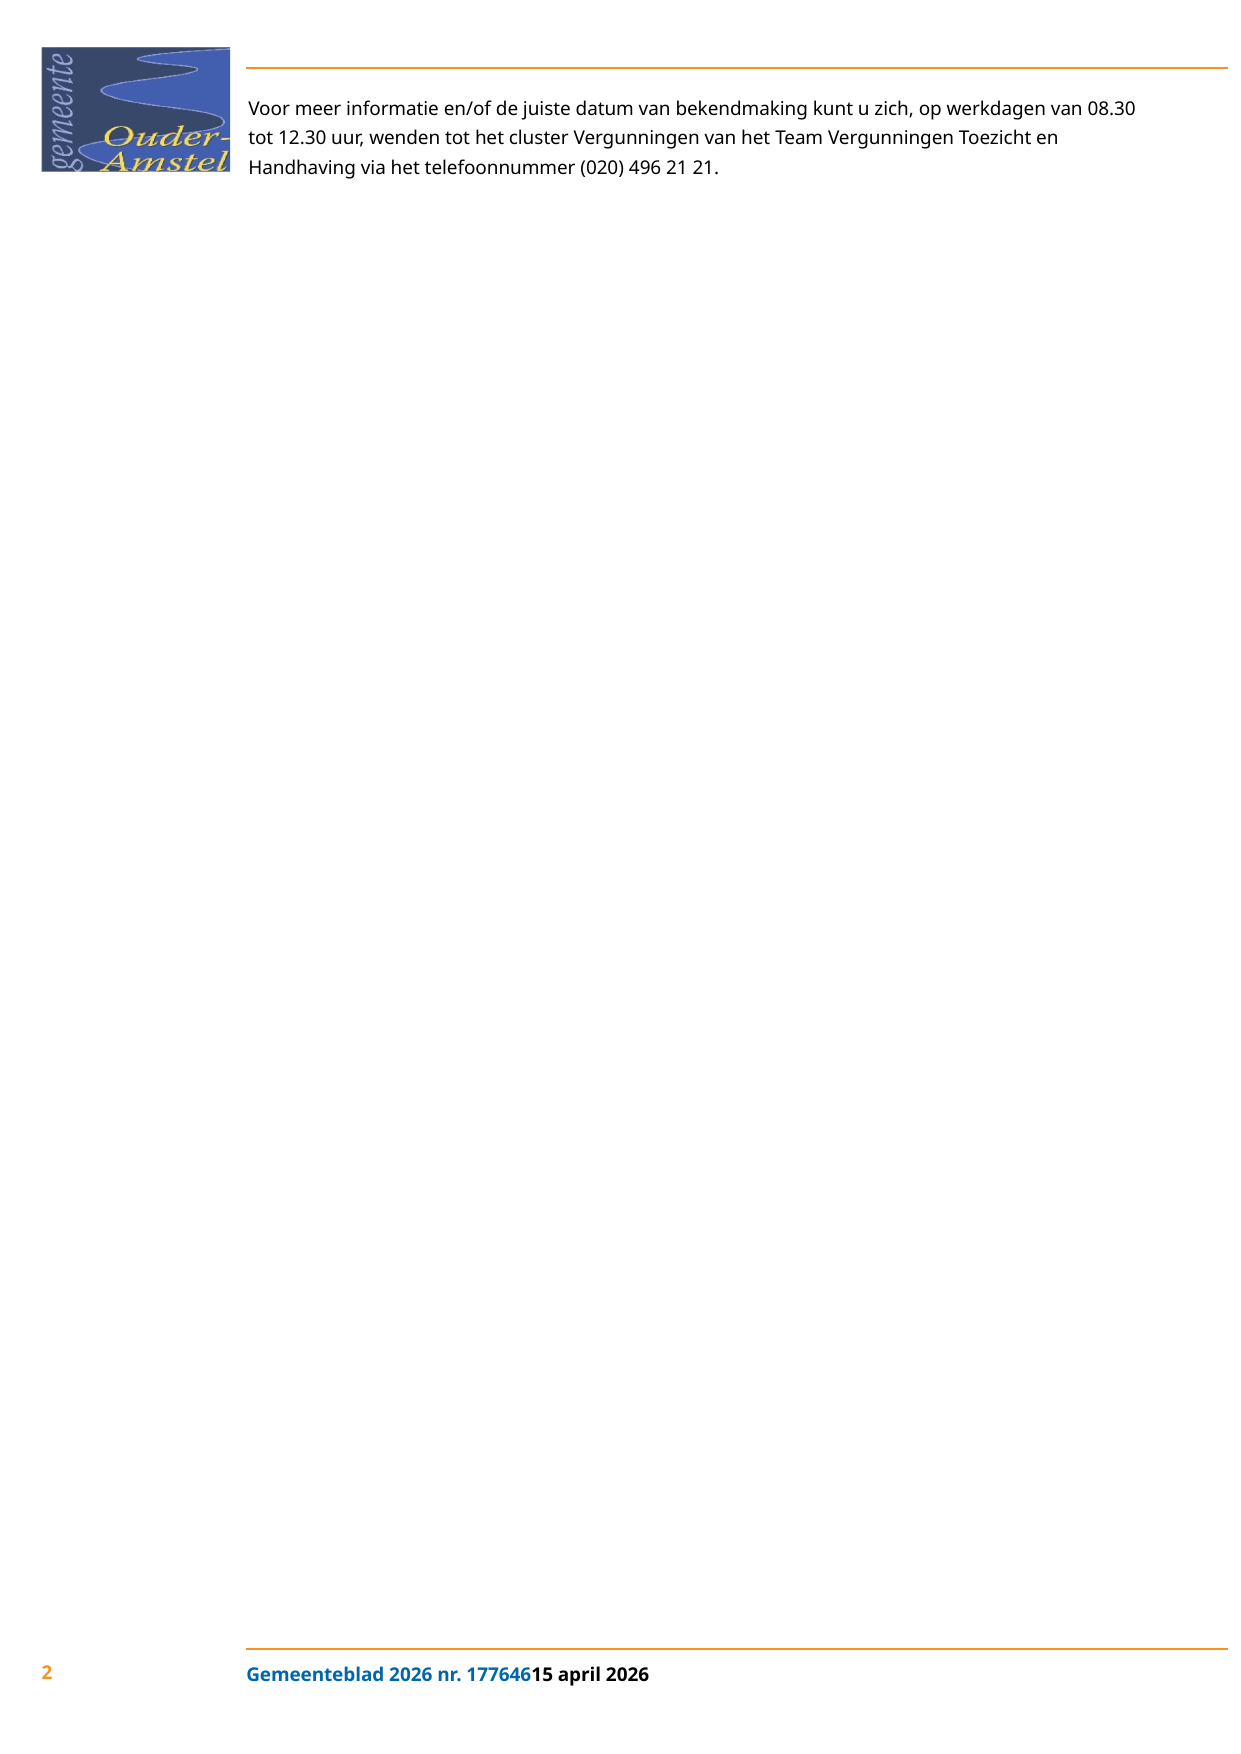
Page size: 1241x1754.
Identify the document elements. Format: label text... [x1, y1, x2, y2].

text Voor meer informatie en/of de juiste datum van bekendmaking kunt u zich, op werkdagen van 08.30 tot 12.30 uur, wenden tot het cluster Vergunningen van het Team Vergunningen Toezicht en Handhaving via het telefoonnummer (020) 496 21 21. [248, 95, 1152, 180]
picture [41, 47, 231, 172]
